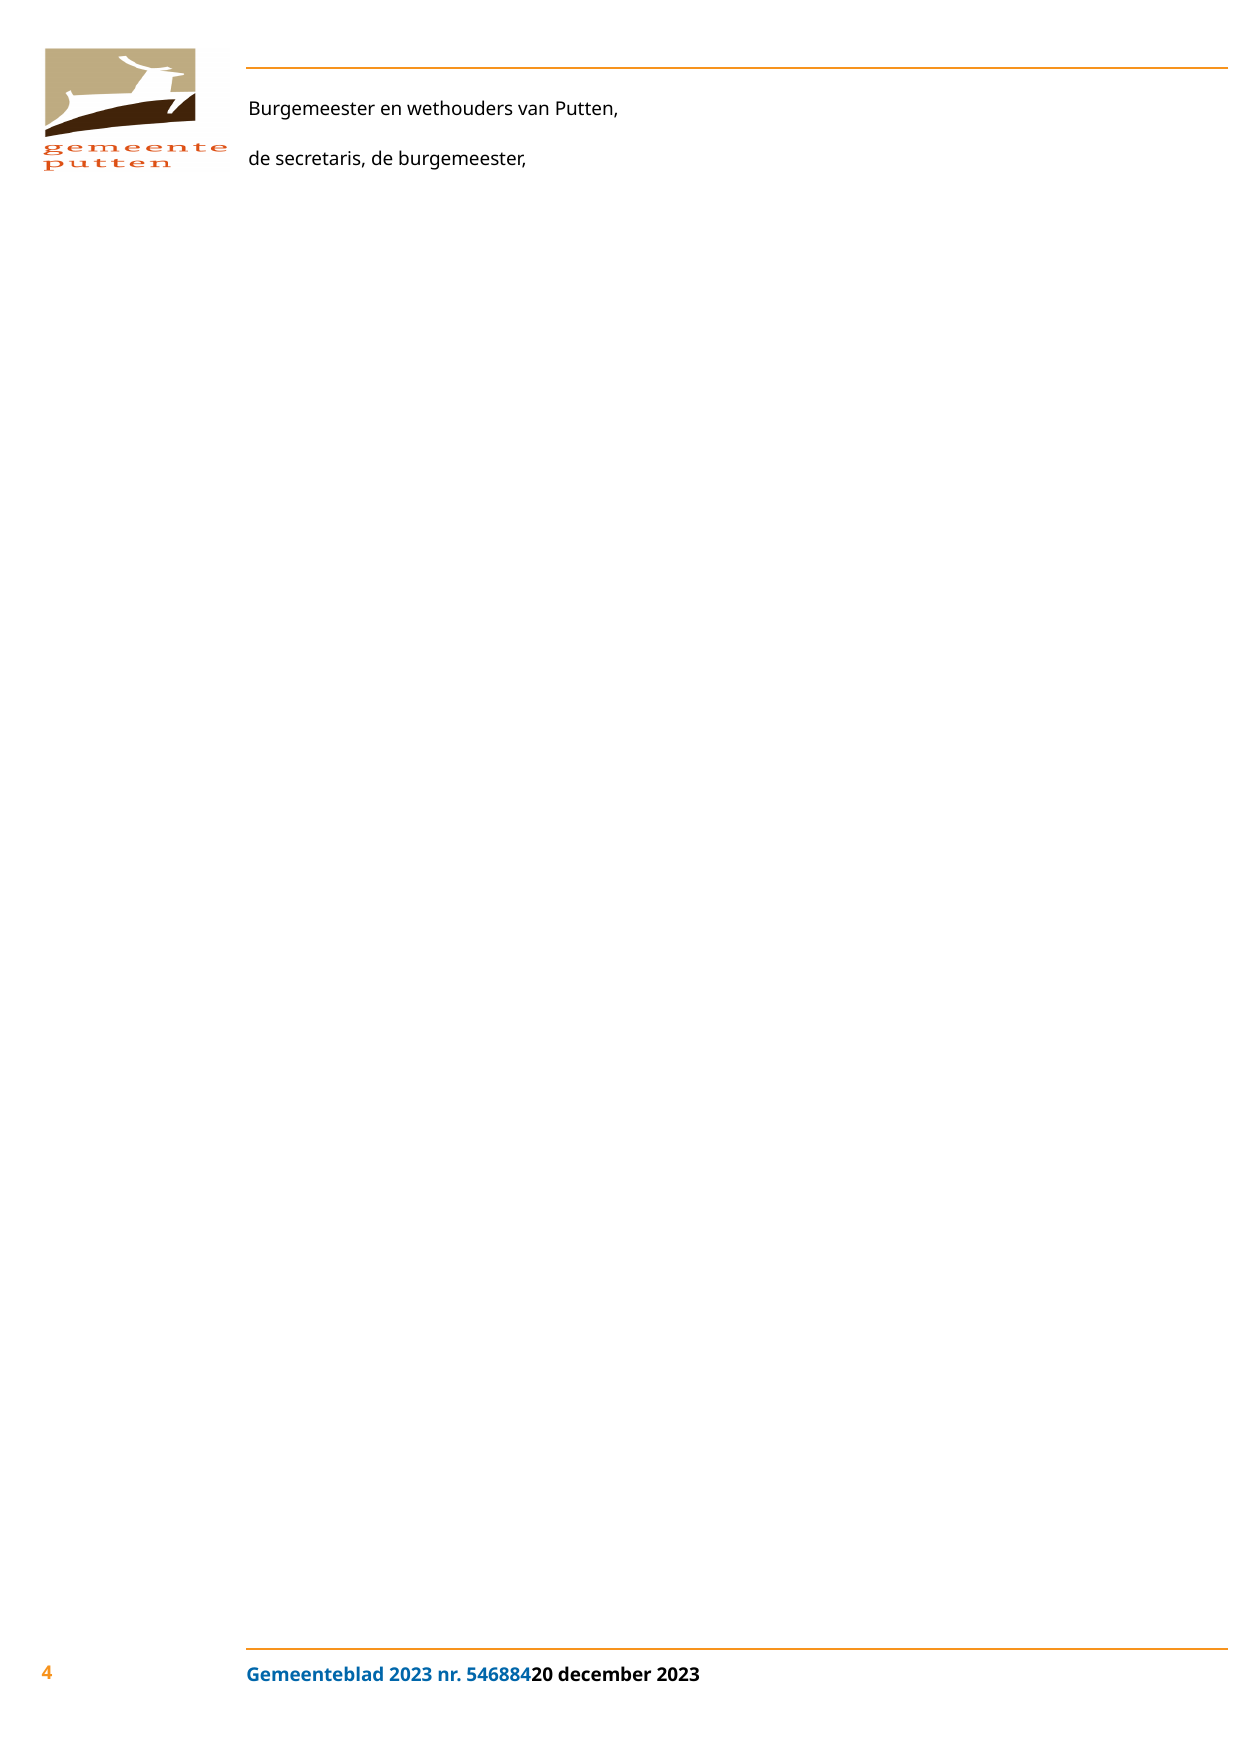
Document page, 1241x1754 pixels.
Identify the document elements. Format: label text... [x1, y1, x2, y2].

text de secretaris, de burgemeester, [248, 145, 1152, 171]
text Burgemeester en wethouders van Putten, [248, 95, 1152, 121]
picture [41, 47, 231, 172]
